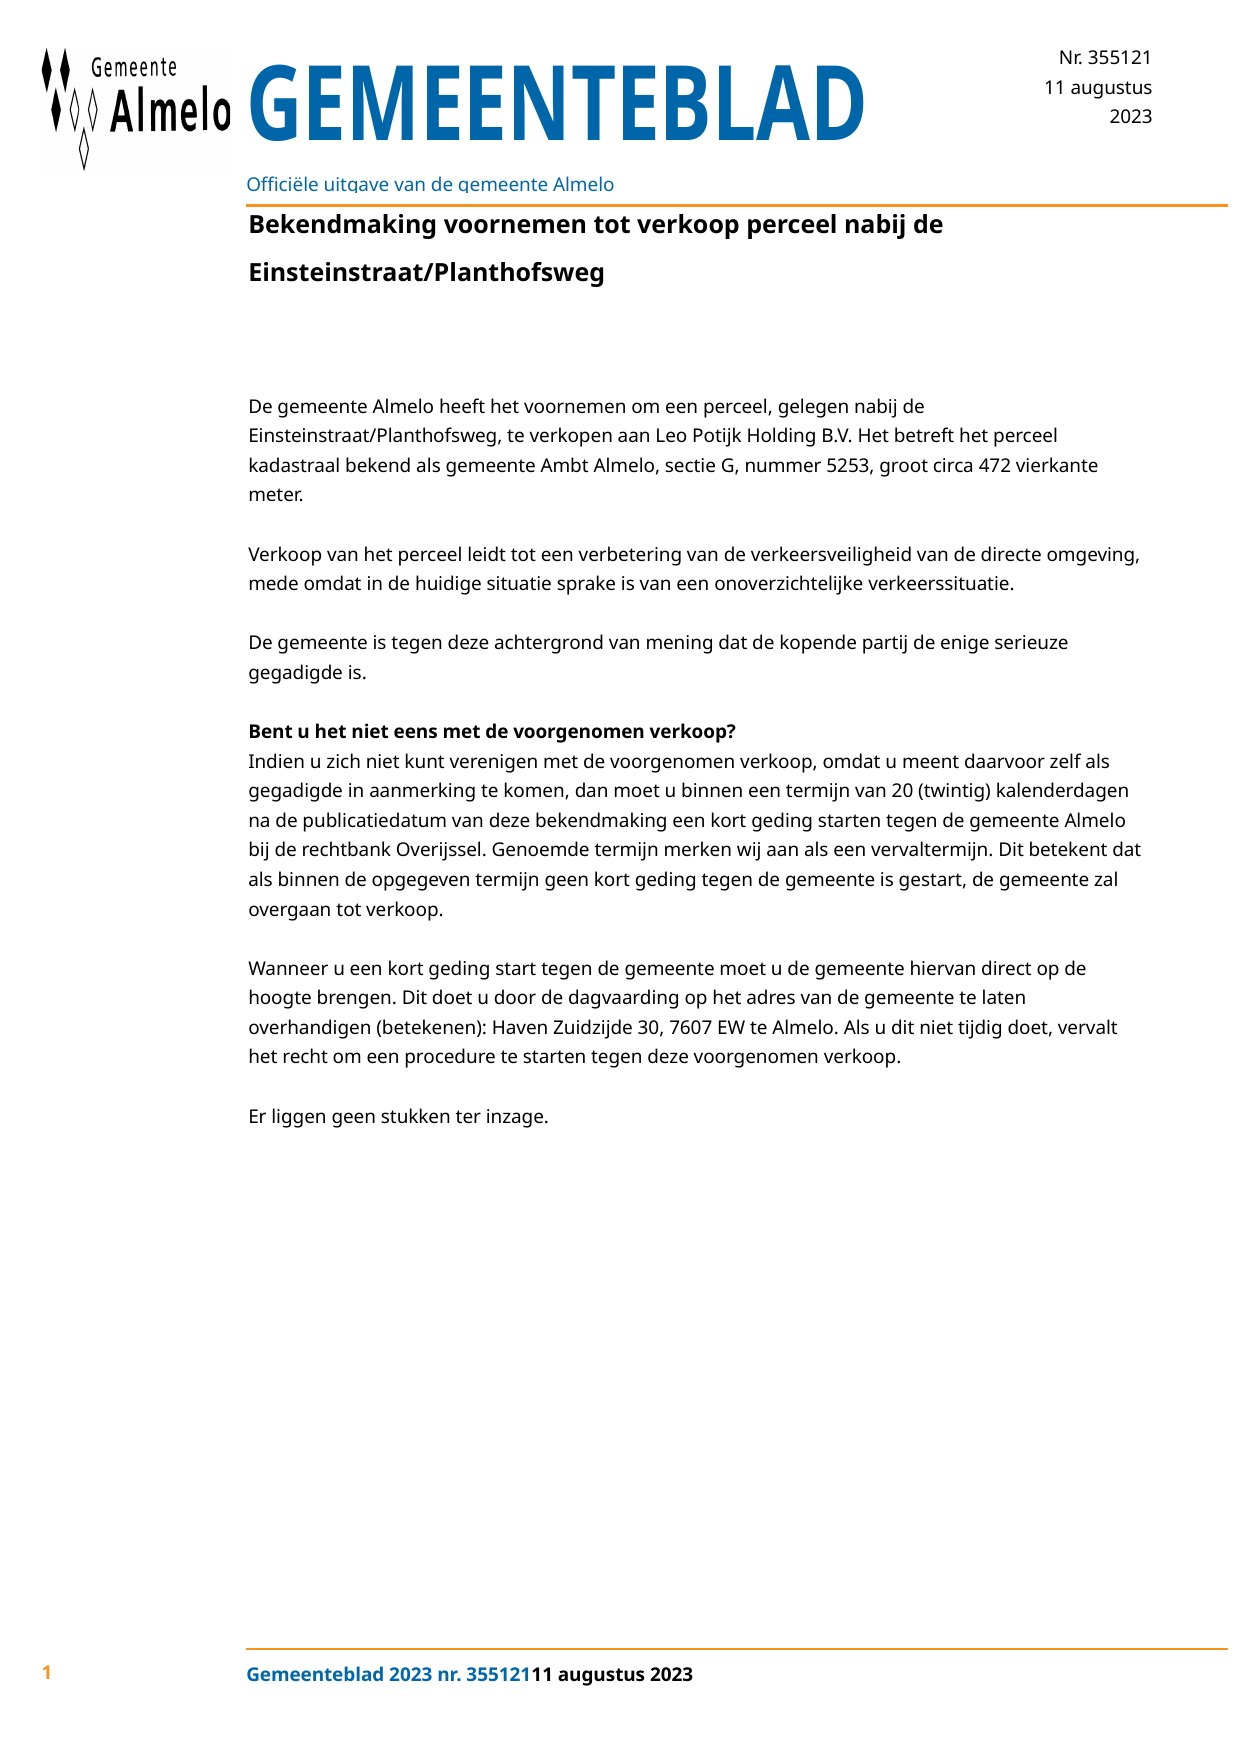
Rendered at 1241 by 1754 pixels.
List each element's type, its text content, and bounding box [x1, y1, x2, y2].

text Bent u het niet eens met de voorgenomen verkoop? [248, 718, 1152, 744]
picture [41, 47, 231, 172]
text Indien u zich niet kunt verenigen met de voorgenomen verkoop, omdat u meent daarvoor zelf als gegadigde in aanmerking te komen, dan moet u binnen een termijn van 20 (twintig) kalenderdagen na de publicatiedatum van deze bekendmaking een kort geding starten tegen de gemeente Almelo bij de rechtbank Overijssel. Genoemde termijn merken wij aan als een vervaltermijn. Dit betekent dat als binnen de opgegeven termijn geen kort geding tegen de gemeente is gestart, de gemeente zal overgaan tot verkoop. [248, 748, 1152, 922]
text Verkoop van het perceel leidt tot een verbetering van de verkeersveiligheid van de directe omgeving, mede omdat in de huidige situatie sprake is van een onoverzichtelijke verkeerssituatie. [248, 541, 1152, 596]
text Bekendmaking voornemen tot verkoop perceel nabij de Einsteinstraat/Planthofsweg [248, 207, 1152, 288]
text Wanneer u een kort geding start tegen de gemeente moet u de gemeente hiervan direct op de hoogte brengen. Dit doet u door de dagvaarding op het adres van de gemeente te laten overhandigen (betekenen): Haven Zuidzijde 30, 7607 EW te Almelo. Als u dit niet tijdig doet, vervalt het recht om een procedure te starten tegen deze voorgenomen verkoop. [248, 955, 1152, 1069]
text De gemeente Almelo heeft het voornemen om een perceel, gelegen nabij de Einsteinstraat/Planthofsweg, te verkopen aan Leo Potijk Holding B.V. Het betreft het perceel kadastraal bekend als gemeente Ambt Almelo, sectie G, nummer 5253, groot circa 472 vierkante meter. [248, 393, 1152, 507]
text De gemeente is tegen deze achtergrond van mening dat de kopende partij de enige serieuze gegadigde is. [248, 629, 1152, 685]
text Er liggen geen stukken ter inzage. [248, 1103, 1152, 1129]
